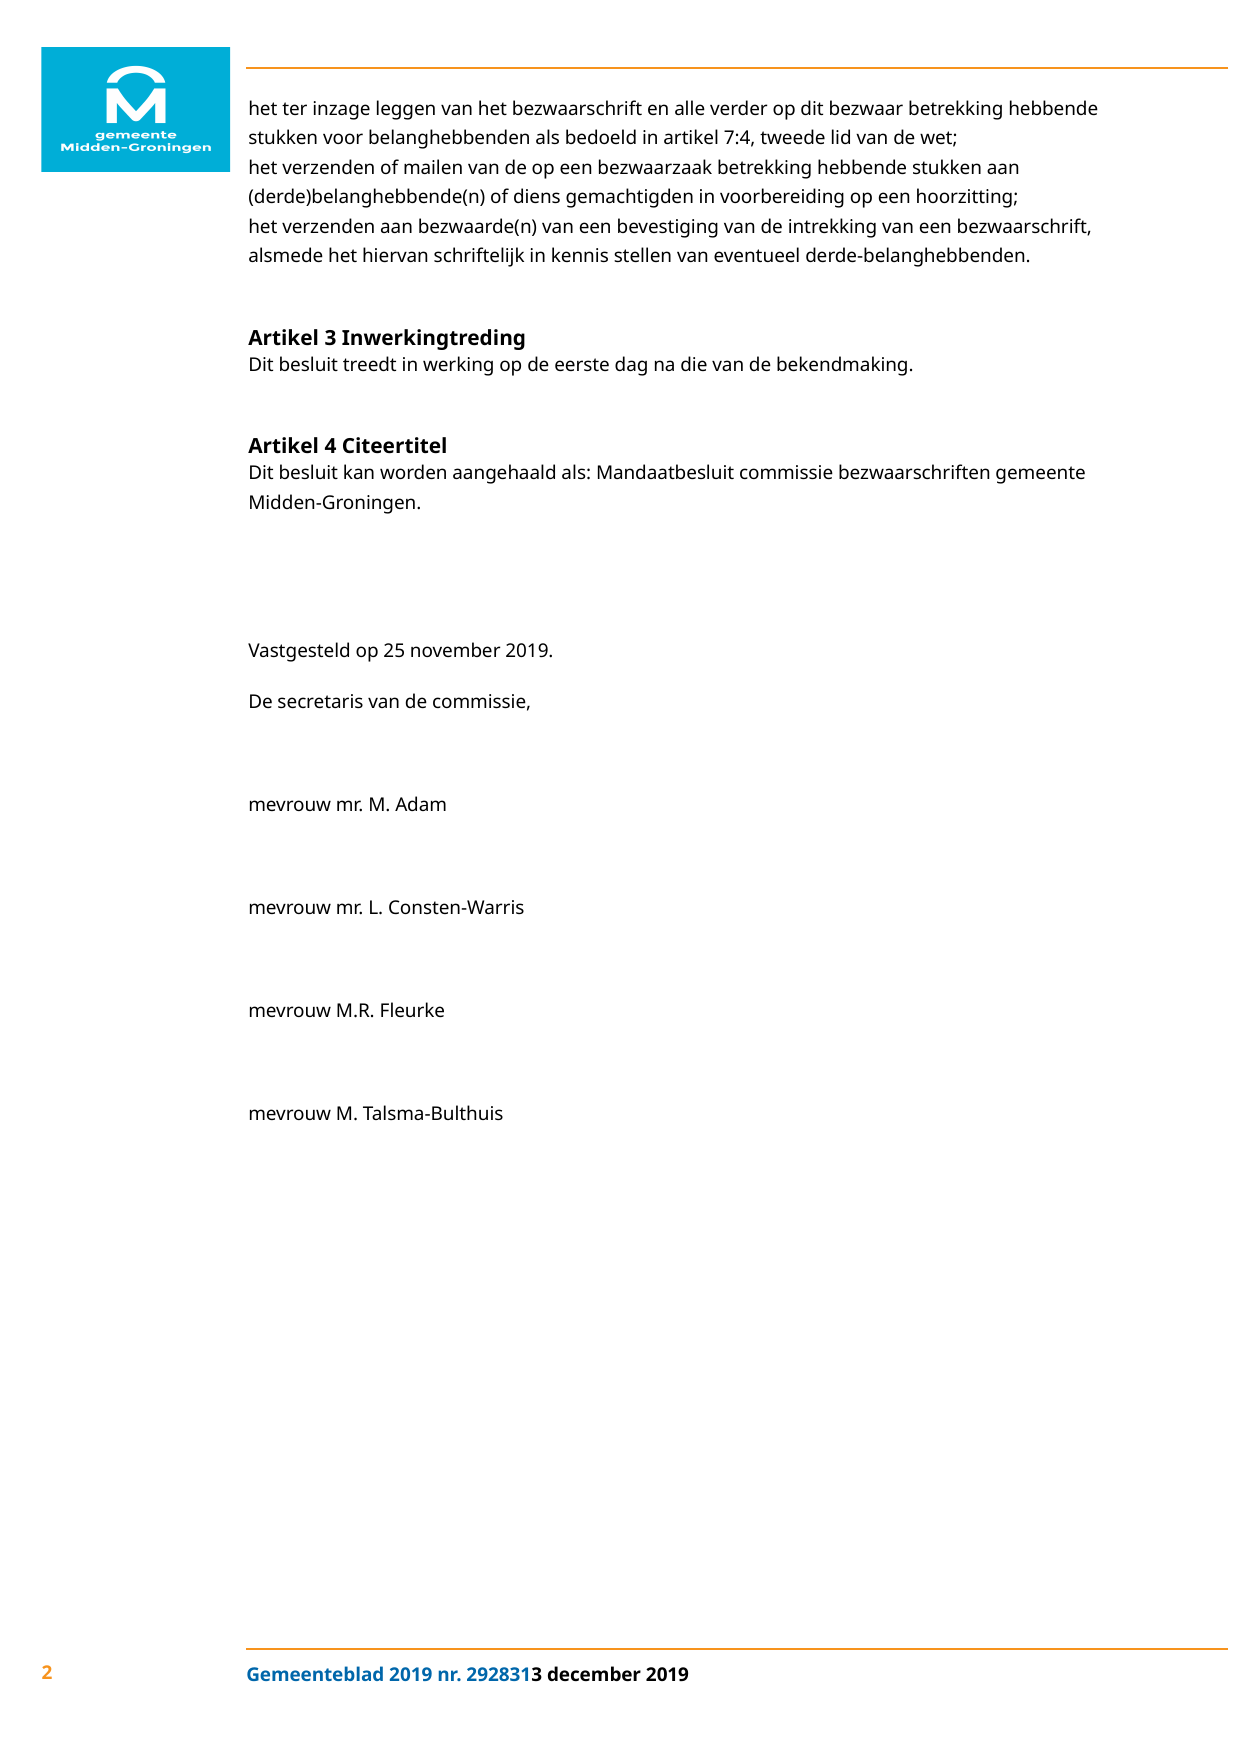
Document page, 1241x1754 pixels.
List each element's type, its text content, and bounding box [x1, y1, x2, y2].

text Artikel 3 Inwerkingtreding [248, 323, 1152, 351]
picture [107, 89, 165, 122]
text Vastgesteld op 25 november 2019. [248, 637, 1152, 663]
text De secretaris van de commissie, [248, 688, 1152, 714]
text mevrouw M.R. Fleurke [248, 997, 1152, 1023]
text mevrouw M. Talsma-Bulthuis [248, 1100, 1152, 1126]
text Dit besluit kan worden aangehaald als: Mandaatbesluit commissie bezwaarschriften gemeente Midden-Groningen. [248, 459, 1152, 515]
picture [184, 146, 190, 153]
text Artikel 4 Citeertitel [248, 431, 1152, 459]
picture [108, 66, 164, 82]
text mevrouw mr. L. Consten-Warris [248, 894, 1152, 920]
text het verzenden of mailen van de op een bezwaarzaak betrekking hebbende stukken aan (derde)belanghebbende(n) of diens gemachtigden in voorbereiding op een hoorzitting; [248, 154, 1152, 209]
text het verzenden aan bezwaarde(n) van een bevestiging van de intrekking van een bezwaarschrift, alsmede het hiervan schriftelijk in kennis stellen van eventueel derde-belanghebbenden. [248, 213, 1152, 268]
text mevrouw mr. M. Adam [248, 791, 1152, 817]
text Dit besluit treedt in werking op de eerste dag na die van de bekendmaking. [248, 351, 1152, 377]
text het ter inzage leggen van het bezwaarschrift en alle verder op dit bezwaar betrekking hebbende stukken voor belanghebbenden als bedoeld in artikel 7:4, tweede lid van de wet; [248, 95, 1152, 150]
